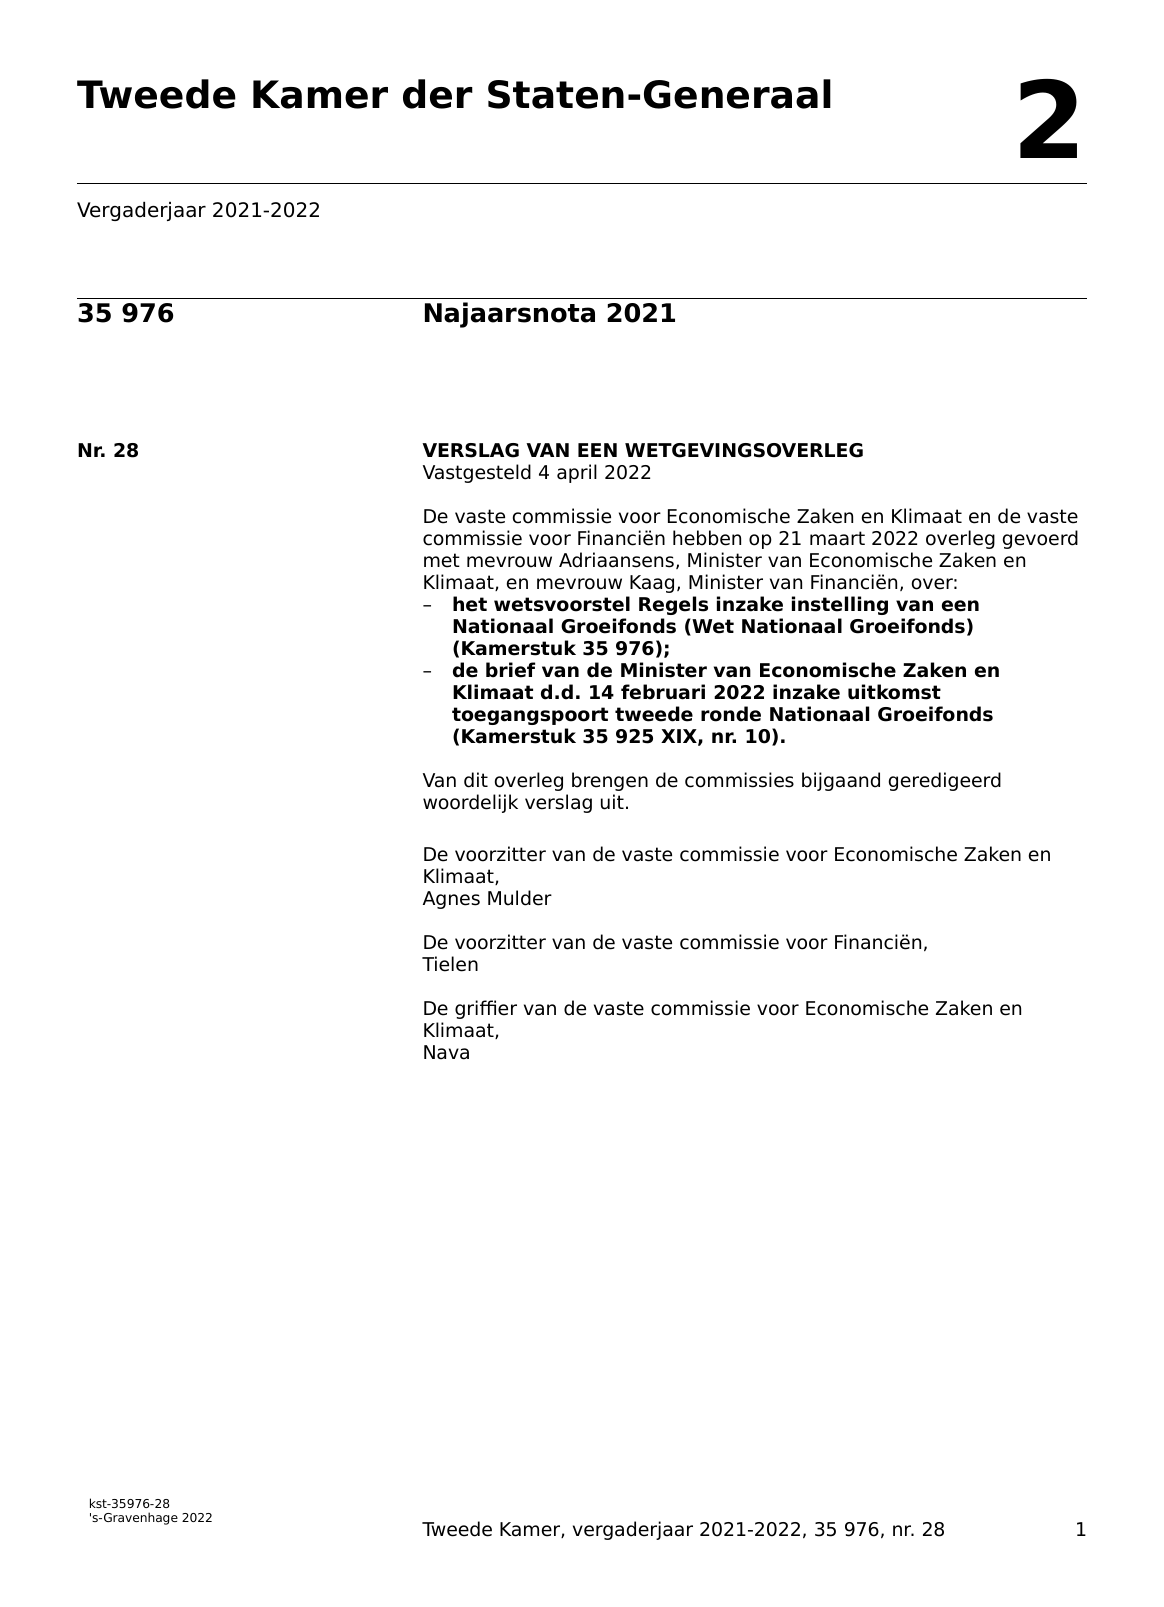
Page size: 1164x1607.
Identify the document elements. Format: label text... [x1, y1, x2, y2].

text kst-35976-28 [88, 1497, 323, 1511]
text Van dit overleg brengen de commissies bijgaand geredigeerd woordelijk verslag uit. [422, 770, 1087, 814]
table_cell Vergaderjaar 2021-2022 [77, 184, 1087, 298]
text 's-Gravenhage 2022 [88, 1511, 323, 1525]
table_header 2 [886, 59, 1087, 183]
text – het wetsvoorstel Regels inzake instelling van een Nationaal Groeifonds (Wet Nationaal Groeifonds) (Kamerstuk 35 976); [422, 594, 1087, 660]
table_header Tweede Kamer der Staten-Generaal [77, 59, 886, 183]
subtitle 35 976 Najaarsnota 2021 [77, 299, 1087, 329]
text De voorzitter van de vaste commissie voor Economische Zaken en Klimaat, Agnes Mulder [422, 844, 1087, 910]
text De griffier van de vaste commissie voor Economische Zaken en Klimaat, Nava [422, 998, 1087, 1064]
text De voorzitter van de vaste commissie voor Financiën, Tielen [422, 932, 1087, 976]
text Vastgesteld 4 april 2022 [422, 462, 1087, 484]
subtitle Nr. 28 VERSLAG VAN EEN WETGEVINGSOVERLEG [77, 440, 1087, 462]
text De vaste commissie voor Economische Zaken en Klimaat en de vaste commissie voor Financiën hebben op 21 maart 2022 overleg gevoerd met mevrouw Adriaansens, Minister van Economische Zaken en Klimaat, en mevrouw Kaag, Minister van Financiën, over: [422, 506, 1087, 594]
text – de brief van de Minister van Economische Zaken en Klimaat d.d. 14 februari 2022 inzake uitkomst toegangspoort tweede ronde Nationaal Groeifonds (Kamerstuk 35 925 XIX, nr. 10). [422, 660, 1087, 748]
